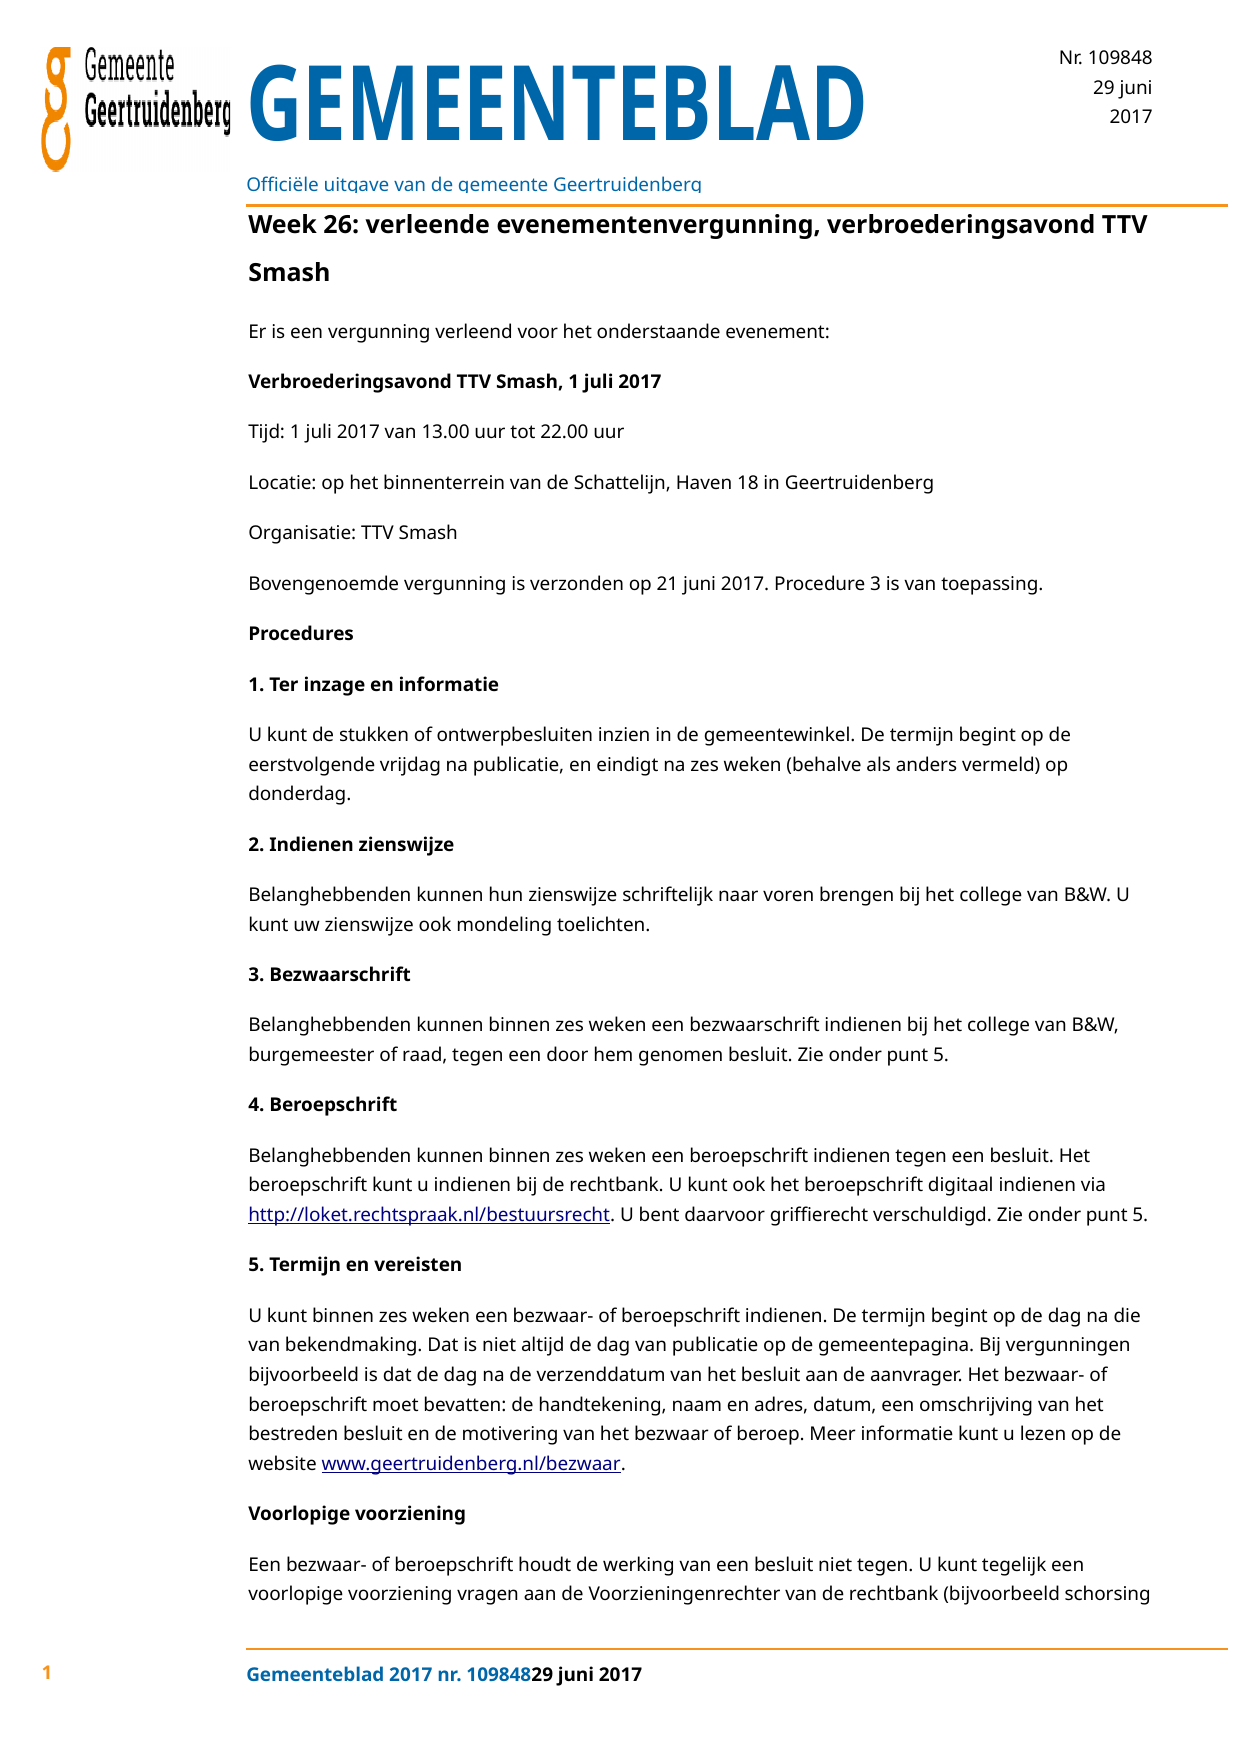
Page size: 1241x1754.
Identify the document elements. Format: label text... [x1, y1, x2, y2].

text Belanghebbenden kunnen binnen zes weken een bezwaarschrift indienen bij het college van B&W, burgemeester of raad, tegen een door hem genomen besluit. Zie onder punt 5. [248, 1012, 1152, 1067]
text 2. Indienen zienswijze [248, 831, 1152, 857]
text Voorlopige voorziening [248, 1500, 1152, 1526]
text U kunt binnen zes weken een bezwaar- of beroepschrift indienen. De termijn begint op de dag na die van bekendmaking. Dat is niet altijd de dag van publicatie op de gemeentepagina. Bij vergunningen bijvoorbeeld is dat de dag na de verzenddatum van het besluit aan de aanvrager. Het bezwaar- of beroepschrift moet bevatten: de handtekening, naam en adres, datum, een omschrijving van het bestreden besluit en de motivering van het bezwaar of beroep. Meer informatie kunt u lezen op de website www.geertruidenberg.nl/bezwaar. [248, 1302, 1152, 1476]
picture [41, 47, 231, 172]
text Organisatie: TTV Smash [248, 519, 1152, 545]
text Belanghebbenden kunnen hun zienswijze schriftelijk naar voren brengen bij het college van B&W. U kunt uw zienswijze ook mondeling toelichten. [248, 881, 1152, 937]
text Tijd: 1 juli 2017 van 13.00 uur tot 22.00 uur [248, 419, 1152, 444]
text Bovengenoemde vergunning is verzonden op 21 juni 2017. Procedure 3 is van toepassing. [248, 570, 1152, 596]
text Week 26: verleende evenementenvergunning, verbroederingsavond TTV Smash [248, 207, 1152, 288]
text Belanghebbenden kunnen binnen zes weken een beroepschrift indienen tegen een besluit. Het beroepschrift kunt u indienen bij de rechtbank. U kunt ook het beroepschrift digitaal indienen via http://loket.rechtspraak.nl/bestuursrecht. U bent daarvoor griffierecht verschuldigd. Zie onder punt 5. [248, 1142, 1152, 1227]
text Procedures [248, 620, 1152, 646]
text Verbroederingsavond TTV Smash, 1 juli 2017 [248, 368, 1152, 394]
text U kunt de stukken of ontwerpbesluiten inzien in de gemeentewinkel. De termijn begint op de eerstvolgende vrijdag na publicatie, en eindigt na zes weken (behalve als anders vermeld) op donderdag. [248, 721, 1152, 806]
text Een bezwaar- of beroepschrift houdt de werking van een besluit niet tegen. U kunt tegelijk een voorlopige voorziening vragen aan de Voorzieningenrechter van de rechtbank (bijvoorbeeld schorsing [248, 1551, 1152, 1606]
text 5. Termijn en vereisten [248, 1252, 1152, 1277]
text Locatie: op het binnenterrein van de Schattelijn, Haven 18 in Geertruidenberg [248, 469, 1152, 495]
text 1. Ter inzage en informatie [248, 671, 1152, 697]
text 4. Beroepschrift [248, 1092, 1152, 1117]
text 3. Bezwaarschrift [248, 961, 1152, 987]
text Er is een vergunning verleend voor het onderstaande evenement: [248, 318, 1152, 344]
